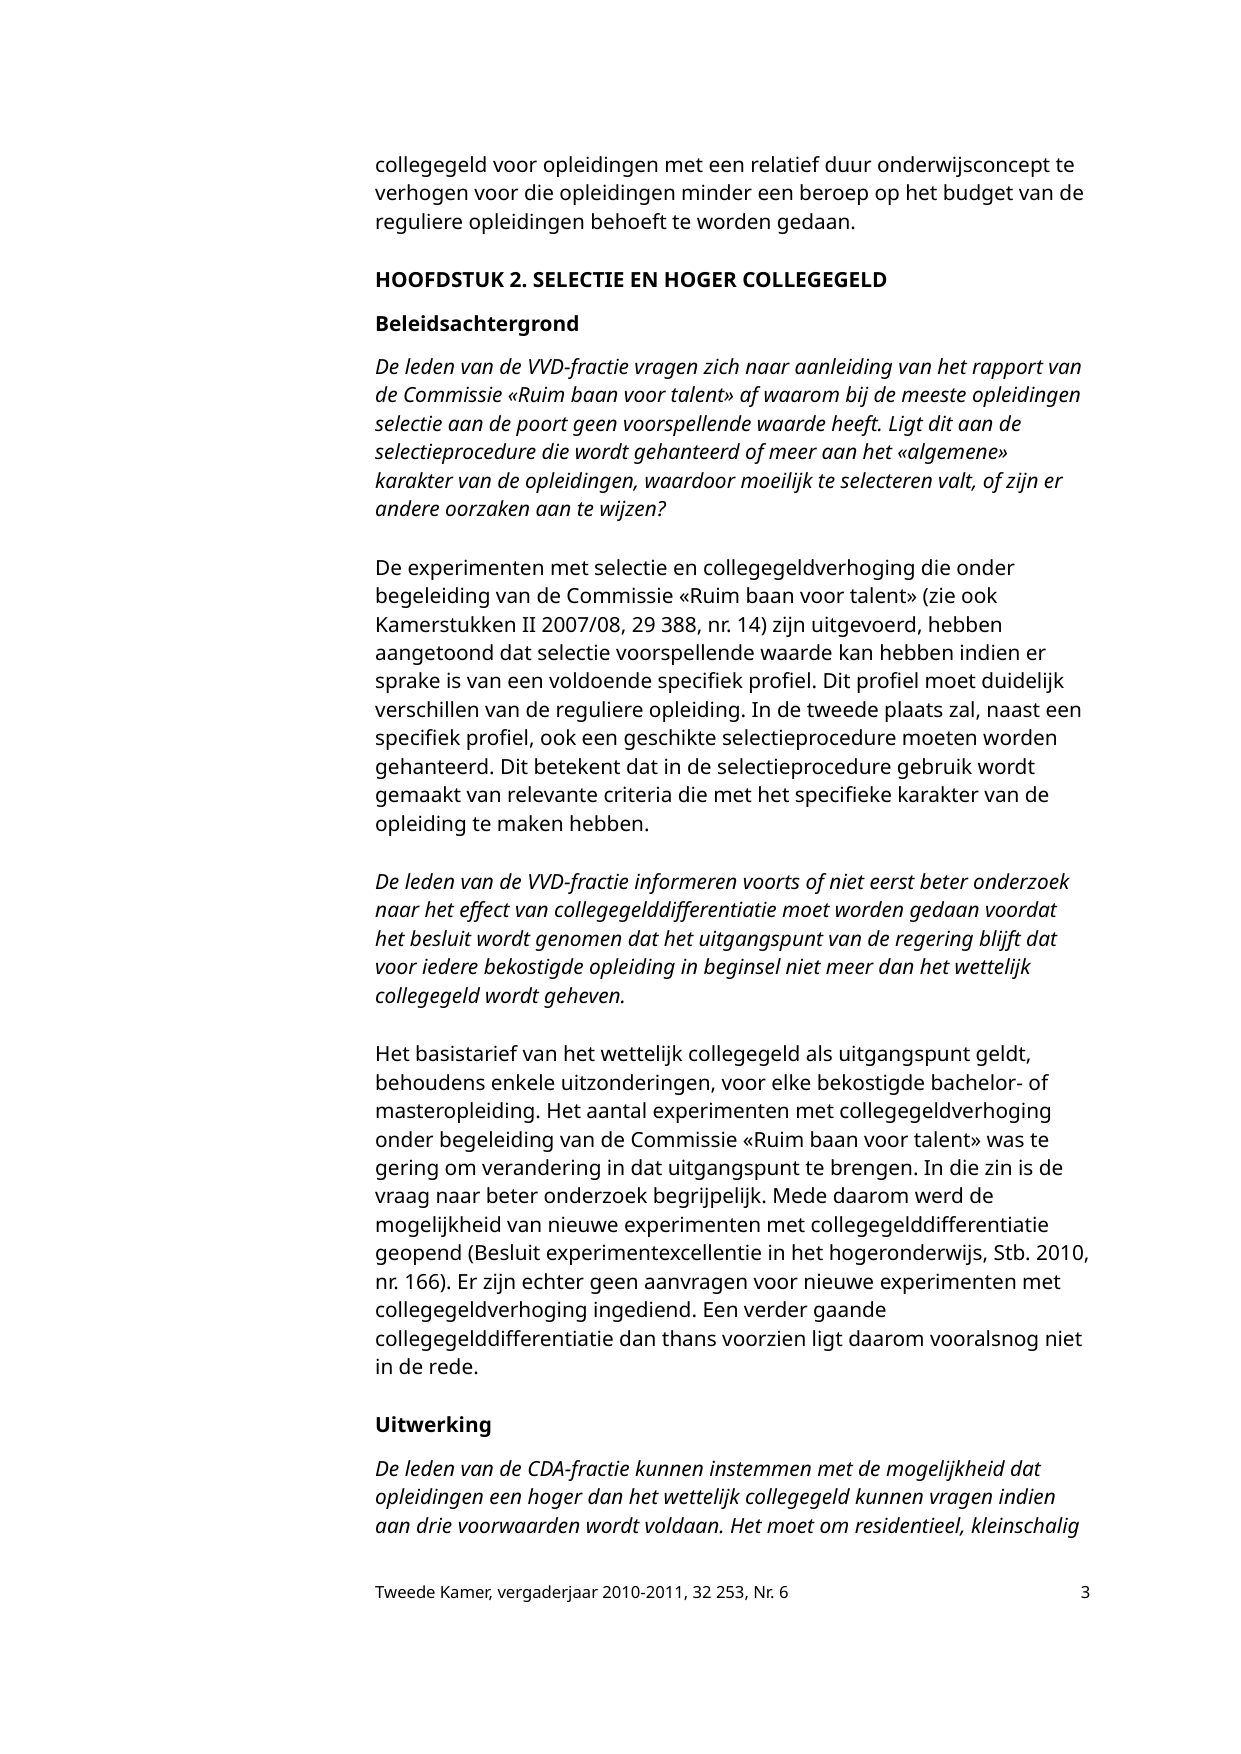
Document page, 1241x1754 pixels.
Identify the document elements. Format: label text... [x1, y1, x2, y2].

text De leden van de VVD-fractie vragen zich naar aanleiding van het rapport van de Commissie «Ruim baan voor talent» af waarom bij de meeste opleidingen selectie aan de poort geen voorspellende waarde heeft. Ligt dit aan de selectieprocedure die wordt gehanteerd of meer aan het «algemene» karakter van de opleidingen, waardoor moeilijk te selecteren valt, of zijn er andere oorzaken aan te wijzen? [375, 352, 1090, 523]
text collegegeld voor opleidingen met een relatief duur onderwijsconcept te verhogen voor die opleidingen minder een beroep op het budget van de reguliere opleidingen behoeft te worden gedaan. [375, 150, 1090, 235]
text Het basistarief van het wettelijk collegegeld als uitgangspunt geldt, behoudens enkele uitzonderingen, voor elke bekostigde bachelor- of masteropleiding. Het aantal experimenten met collegegeldverhoging onder begeleiding van de Commissie «Ruim baan voor talent» was te gering om verandering in dat uitgangspunt te brengen. In die zin is de vraag naar beter onderzoek begrijpelijk. Mede daarom werd de mogelijkheid van nieuwe experimenten met collegegelddifferentiatie geopend (Besluit experimentexcellentie in het hogeronderwijs, Stb. 2010, nr. 166). Er zijn echter geen aanvragen voor nieuwe experimenten met collegegeldverhoging ingediend. Een verder gaande collegegelddifferentiatie dan thans voorzien ligt daarom vooralsnog niet in de rede. [375, 1039, 1090, 1381]
text HOOFDSTUK 2. SELECTIE EN HOGER COLLEGEGELD [375, 265, 1090, 294]
text De experimenten met selectie en collegegeldverhoging die onder begeleiding van de Commissie «Ruim baan voor talent» (zie ook Kamerstukken II 2007/08, 29 388, nr. 14) zijn uitgevoerd, hebben aangetoond dat selectie voorspellende waarde kan hebben indien er sprake is van een voldoende specifiek profiel. Dit profiel moet duidelijk verschillen van de reguliere opleiding. In de tweede plaats zal, naast een specifiek profiel, ook een geschikte selectieprocedure moeten worden gehanteerd. Dit betekent dat in de selectieprocedure gebruik wordt gemaakt van relevante criteria die met het specifieke karakter van de opleiding te maken hebben. [375, 553, 1090, 837]
text De leden van de CDA-fractie kunnen instemmen met de mogelijkheid dat opleidingen een hoger dan het wettelijk collegegeld kunnen vragen indien aan drie voorwaarden wordt voldaan. Het moet om residentieel, kleinschalig [375, 1454, 1090, 1539]
text Uitwerking [375, 1411, 1090, 1439]
text De leden van de VVD-fractie informeren voorts of niet eerst beter onderzoek naar het effect van collegegelddifferentiatie moet worden gedaan voordat het besluit wordt genomen dat het uitgangspunt van de regering blijft dat voor iedere bekostigde opleiding in beginsel niet meer dan het wettelijk collegegeld wordt geheven. [375, 867, 1090, 1009]
text Beleidsachtergrond [375, 309, 1090, 337]
